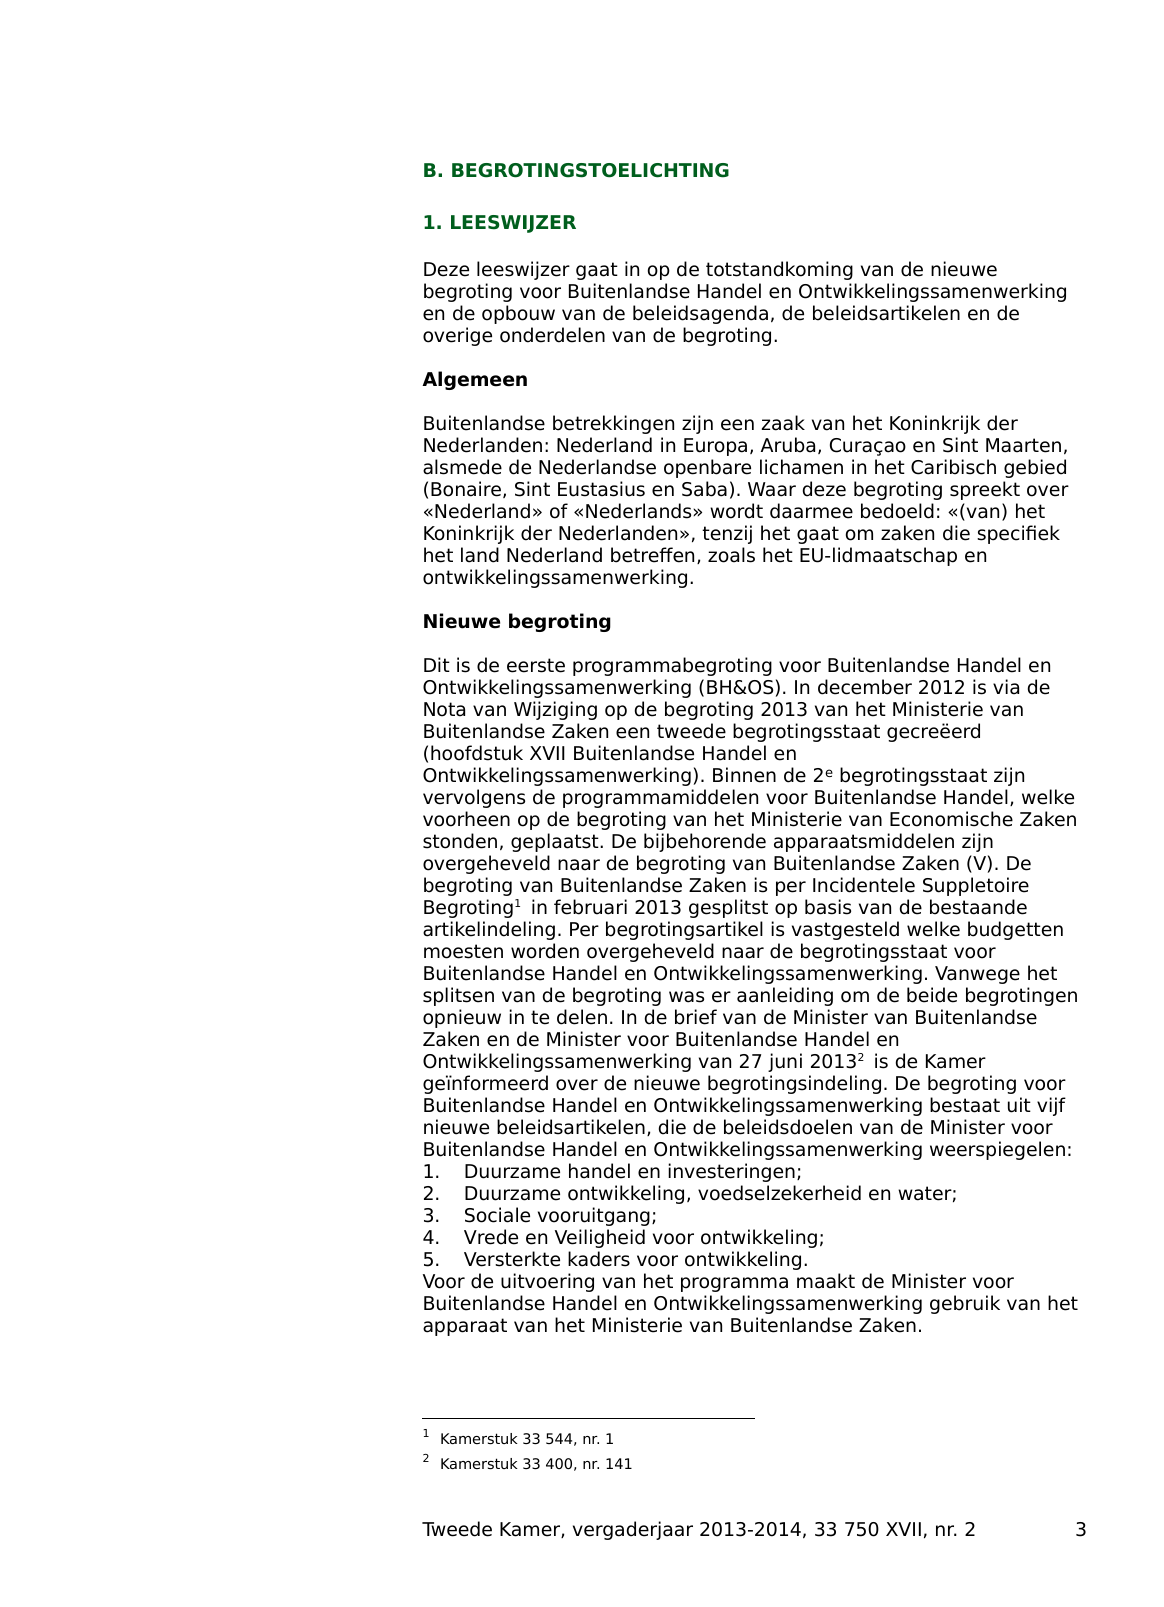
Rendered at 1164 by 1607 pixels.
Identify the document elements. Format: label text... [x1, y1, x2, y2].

text 3. Sociale vooruitgang; [422, 1205, 1087, 1227]
subtitle Nieuwe begroting [422, 611, 1087, 633]
text 2. Duurzame ontwikkeling, voedselzekerheid en water; [422, 1183, 1087, 1205]
text Kamerstuk 33 400, nr. 141 [422, 1452, 1087, 1474]
text Kamerstuk 33 544, nr. 1 [422, 1427, 1087, 1449]
text 1. Duurzame handel en investeringen; [422, 1161, 1087, 1183]
text Deze leeswijzer gaat in op de totstandkoming van de nieuwe begroting voor Buitenlandse Handel en Ontwikkelingssamenwerking en de opbouw van de beleidsagenda, de beleidsartikelen en de overige onderdelen van de begroting. [422, 259, 1087, 347]
subtitle 1. LEESWIJZER [422, 212, 1087, 234]
text Voor de uitvoering van het programma maakt de Minister voor Buitenlandse Handel en Ontwikkelingssamenwerking gebruik van het apparaat van het Ministerie van Buitenlandse Zaken. [422, 1271, 1087, 1337]
text Dit is de eerste programmabegroting voor Buitenlandse Handel en Ontwikkelingssamenwerking (BH&OS). In december 2012 is via de Nota van Wijziging op de begroting 2013 van het Ministerie van Buitenlandse Zaken een tweede begrotingsstaat gecreëerd (hoofdstuk XVII Buitenlandse Handel en Ontwikkelingssamenwerking). Binnen de 2e begrotingsstaat zijn vervolgens de programmamiddelen voor Buitenlandse Handel, welke voorheen op de begroting van het Ministerie van Economische Zaken stonden, geplaatst. De bijbehorende apparaatsmiddelen zijn overgeheveld naar de begroting van Buitenlandse Zaken (V). De begroting van Buitenlandse Zaken is per Incidentele Suppletoire Begroting in februari 2013 gesplitst op basis van de bestaande artikelindeling. Per begrotingsartikel is vastgesteld welke budgetten moesten worden overgeheveld naar de begrotingsstaat voor Buitenlandse Handel en Ontwikkelingssamenwerking. Vanwege het splitsen van de begroting was er aanleiding om de beide begrotingen opnieuw in te delen. In de brief van de Minister van Buitenlandse Zaken en de Minister voor Buitenlandse Handel en Ontwikkelingssamenwerking van 27 juni 2013 is de Kamer geïnformeerd over de nieuwe begrotingsindeling. De begroting voor Buitenlandse Handel en Ontwikkelingssamenwerking bestaat uit vijf nieuwe beleidsartikelen, die de beleidsdoelen van de Minister voor Buitenlandse Handel en Ontwikkelingssamenwerking weerspiegelen: [422, 655, 1087, 1161]
subtitle B. BEGROTINGSTOELICHTING [422, 160, 1087, 182]
text 4. Vrede en Veiligheid voor ontwikkeling; [422, 1227, 1087, 1249]
text Buitenlandse betrekkingen zijn een zaak van het Koninkrijk der Nederlanden: Nederland in Europa, Aruba, Curaçao en Sint Maarten, alsmede de Nederlandse openbare lichamen in het Caribisch gebied (Bonaire, Sint Eustasius en Saba). Waar deze begroting spreekt over «Nederland» of «Nederlands» wordt daarmee bedoeld: «(van) het Koninkrijk der Nederlanden», tenzij het gaat om zaken die specifiek het land Nederland betreffen, zoals het EU-lidmaatschap en ontwikkelingssamenwerking. [422, 413, 1087, 589]
subtitle Algemeen [422, 369, 1087, 391]
text 5. Versterkte kaders voor ontwikkeling. [422, 1249, 1087, 1271]
